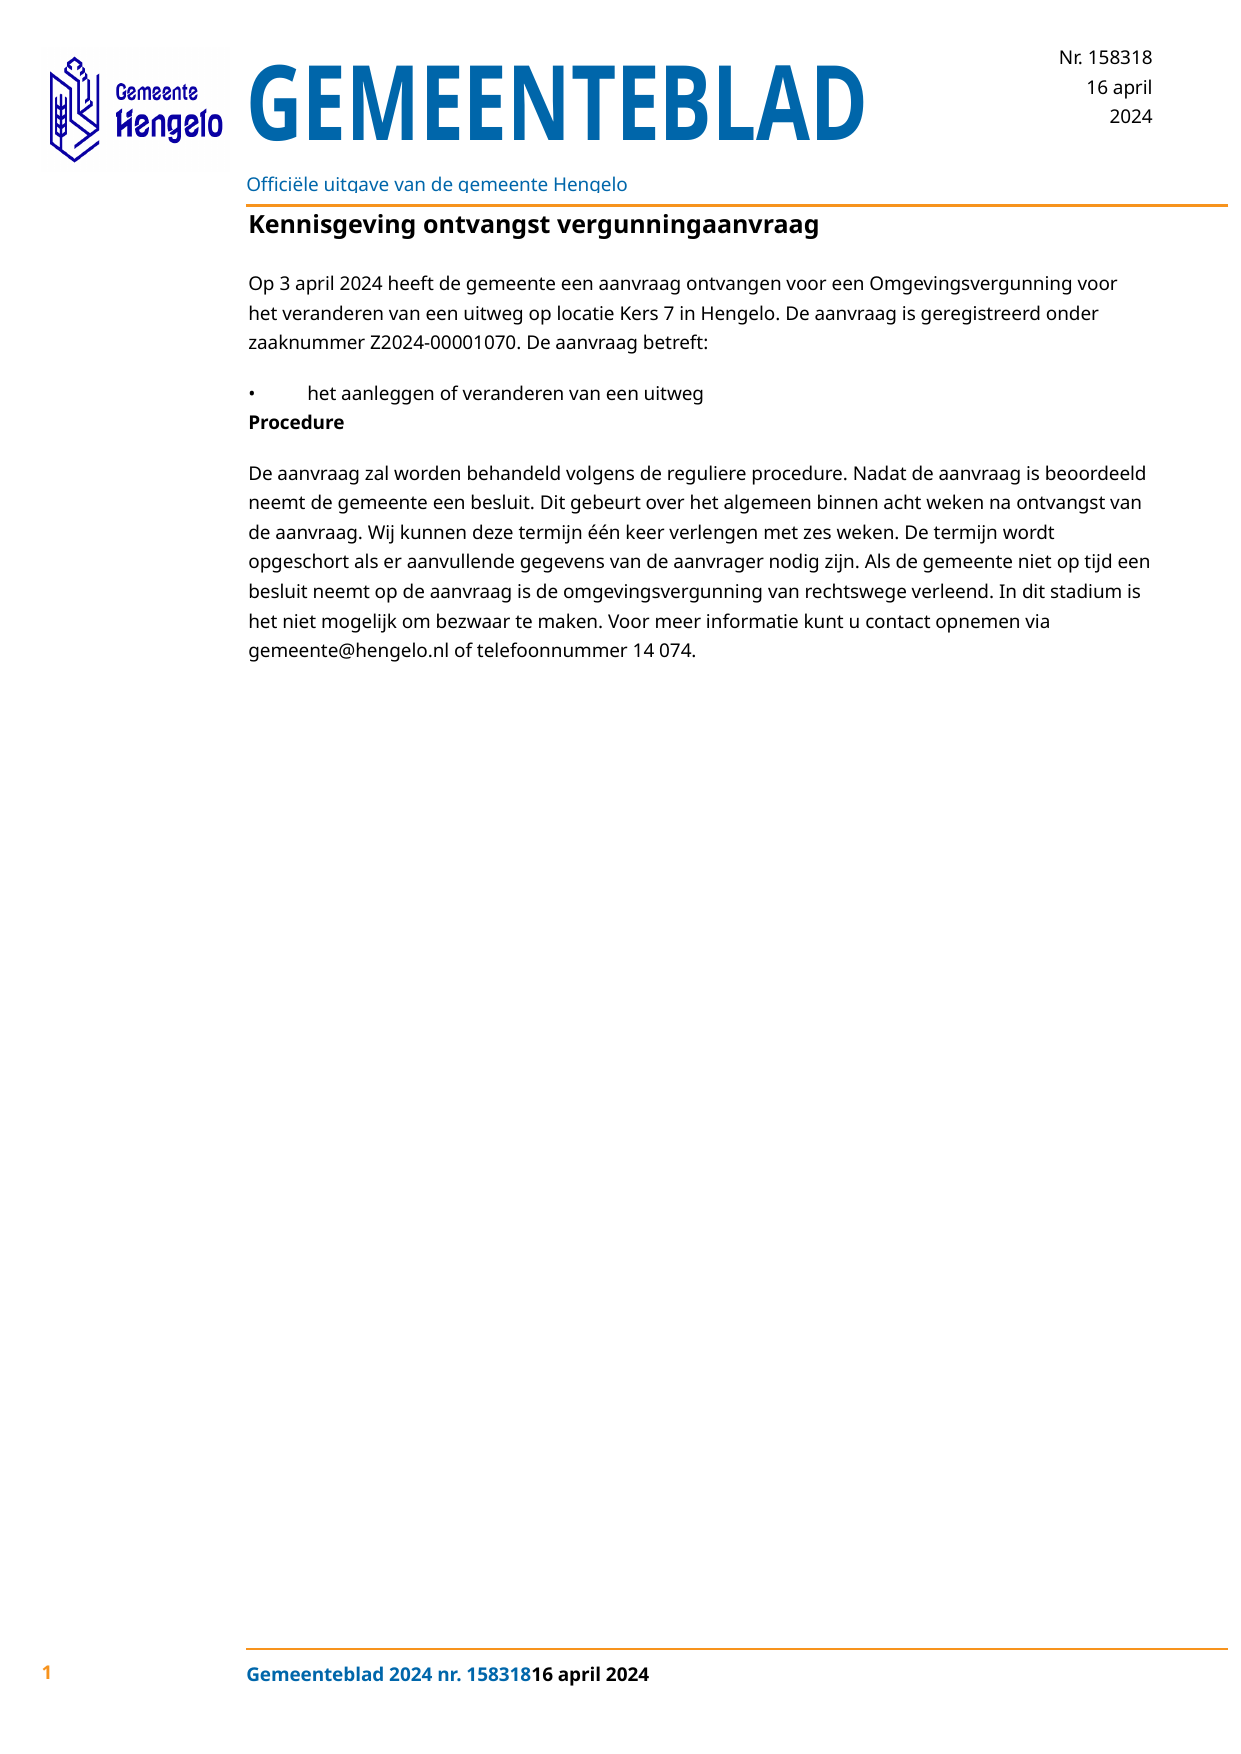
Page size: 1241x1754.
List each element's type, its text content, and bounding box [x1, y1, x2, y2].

list het aanleggen of veranderen van een uitweg [248, 380, 1152, 406]
text Kennisgeving ontvangst vergunningaanvraag [248, 207, 1152, 241]
text De aanvraag zal worden behandeld volgens de reguliere procedure. Nadat de aanvraag is beoordeeld neemt de gemeente een besluit. Dit gebeurt over het algemeen binnen acht weken na ontvangst van de aanvraag. Wij kunnen deze termijn één keer verlengen met zes weken. De termijn wordt opgeschort als er aanvullende gegevens van de aanvrager nodig zijn. Als de gemeente niet op tijd een besluit neemt op de aanvraag is de omgevingsvergunning van rechtswege verleend. In dit stadium is het niet mogelijk om bezwaar te maken. Voor meer informatie kunt u contact opnemen via gemeente@hengelo.nl of telefoonnummer 14 074. [248, 460, 1152, 663]
text Procedure [248, 409, 1152, 435]
text Op 3 april 2024 heeft de gemeente een aanvraag ontvangen voor een Omgevingsvergunning voor het veranderen van een uitweg op locatie Kers 7 in Hengelo. De aanvraag is geregistreerd onder zaaknummer Z2024-00001070. De aanvraag betreft: [248, 270, 1152, 355]
picture [41, 47, 231, 172]
